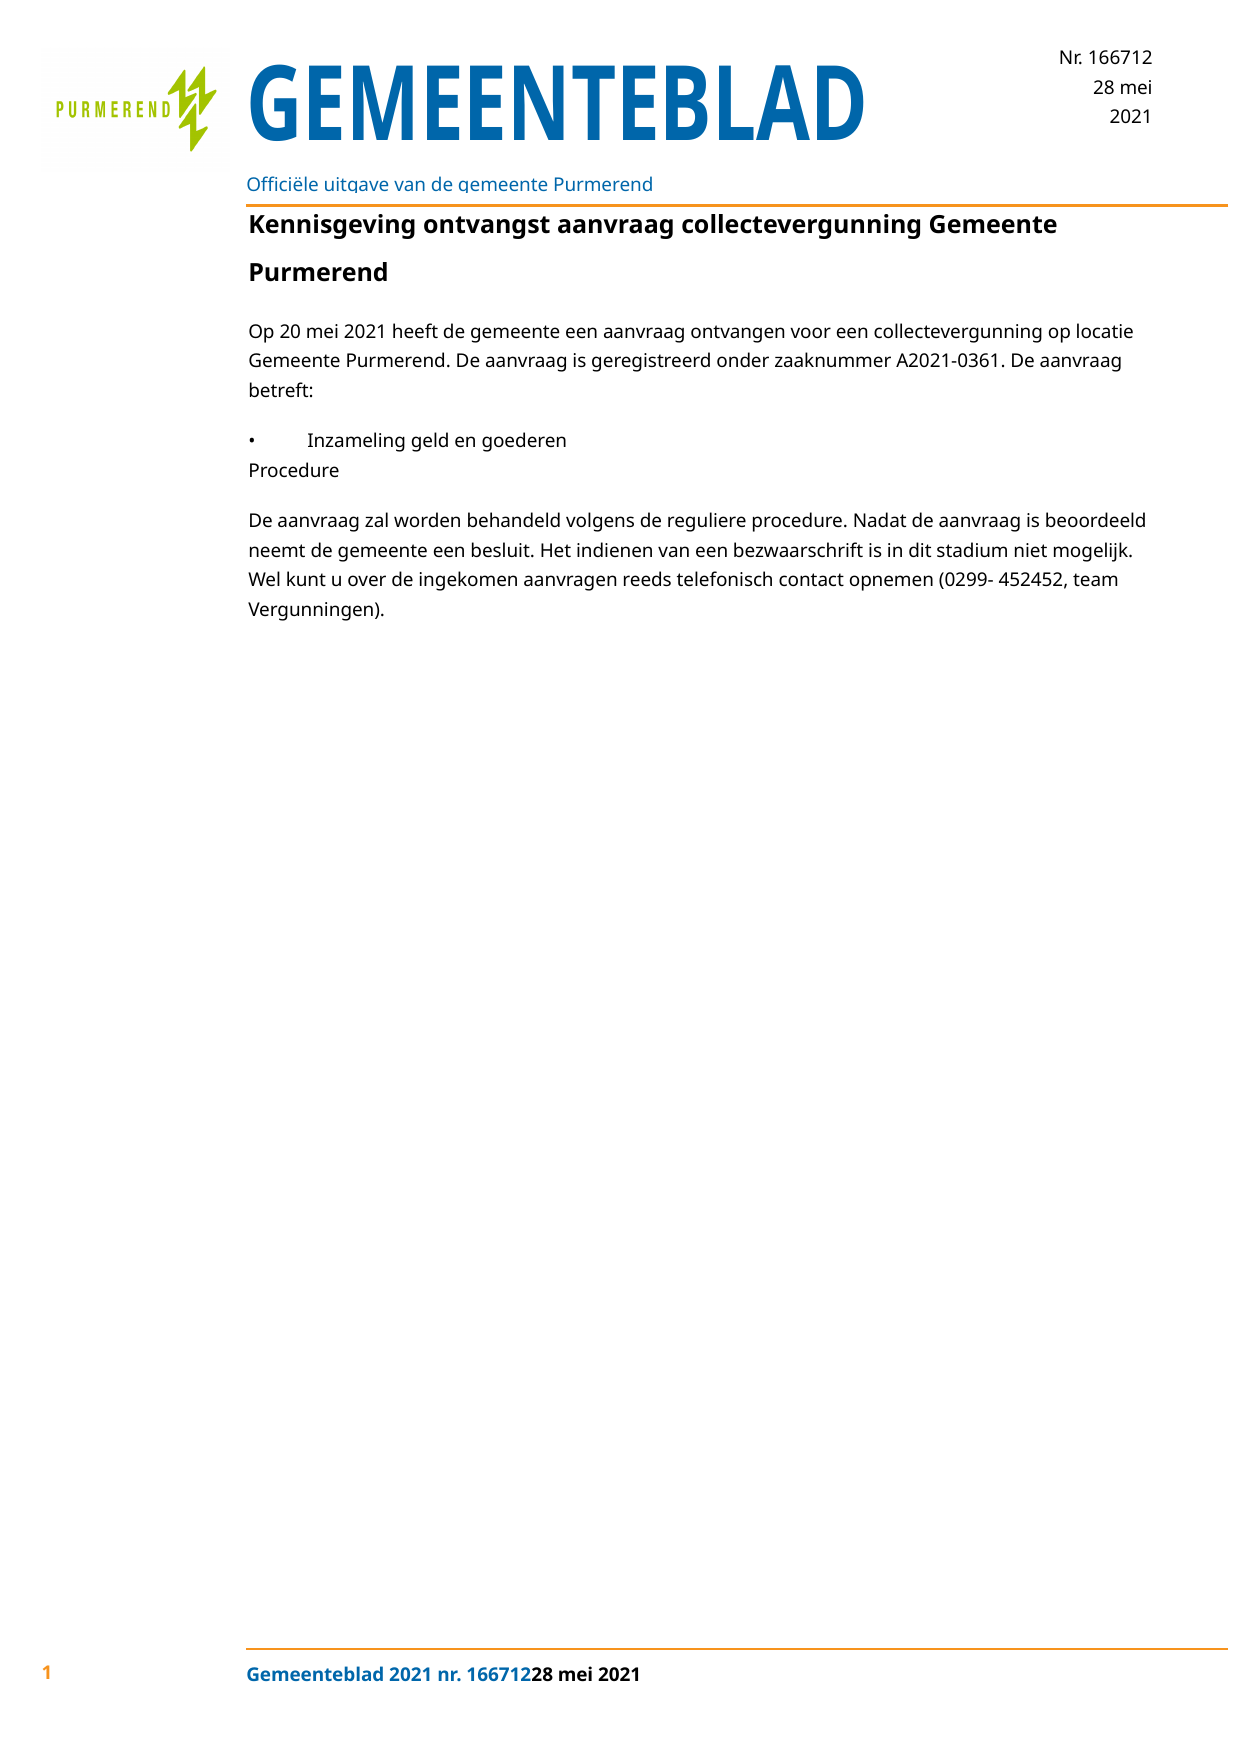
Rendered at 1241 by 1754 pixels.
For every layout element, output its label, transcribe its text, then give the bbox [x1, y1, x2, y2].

text Op 20 mei 2021 heeft de gemeente een aanvraag ontvangen voor een collectevergunning op locatie Gemeente Purmerend. De aanvraag is geregistreerd onder zaaknummer A2021-0361. De aanvraag betreft: [248, 318, 1152, 403]
text Kennisgeving ontvangst aanvraag collectevergunning Gemeente Purmerend [248, 207, 1152, 288]
text Procedure [248, 457, 1152, 483]
text De aanvraag zal worden behandeld volgens de reguliere procedure. Nadat de aanvraag is beoordeeld neemt de gemeente een besluit. Het indienen van een bezwaarschrift is in dit stadium niet mogelijk. Wel kunt u over de ingekomen aanvragen reeds telefonisch contact opnemen (0299- 452452, team Vergunningen). [248, 507, 1152, 622]
list Inzameling geld en goederen [248, 427, 1152, 453]
picture [41, 47, 231, 172]
